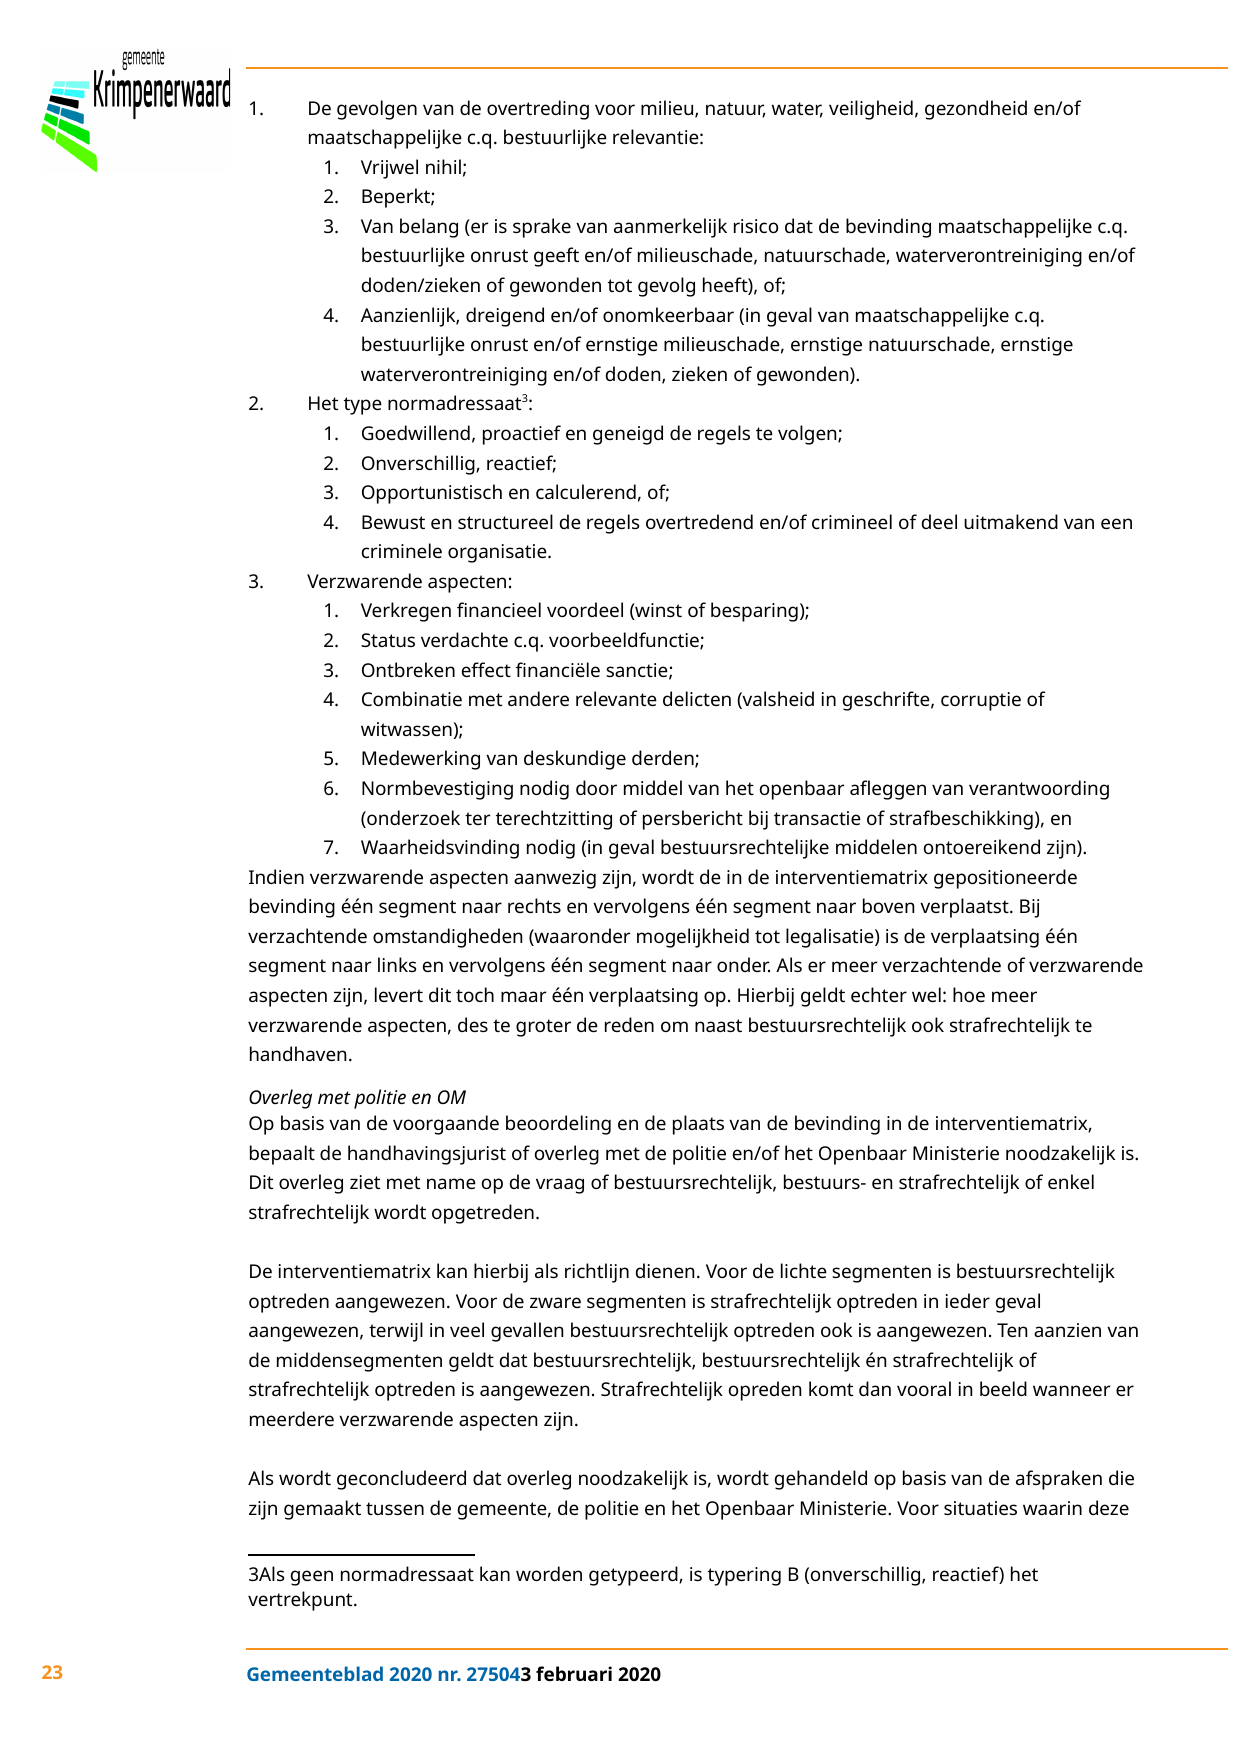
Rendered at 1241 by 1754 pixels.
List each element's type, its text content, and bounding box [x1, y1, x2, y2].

list Normbevestiging nodig door middel van het openbaar afleggen van verantwoording (onderzoek ter terechtzitting of persbericht bij transactie of strafbeschikking), en [323, 775, 1152, 831]
list Ontbreken effect financiële sanctie; [323, 657, 1152, 683]
list Opportunistisch en calculerend, of; [323, 479, 1152, 505]
text Indien verzwarende aspecten aanwezig zijn, wordt de in de interventiematrix gepositioneerde bevinding één segment naar rechts en vervolgens één segment naar boven verplaatst. Bij verzachtende omstandigheden (waaronder mogelijkheid tot legalisatie) is de verplaatsing één segment naar links en vervolgens één segment naar onder. Als er meer verzachtende of verzwarende aspecten zijn, levert dit toch maar één verplaatsing op. Hierbij geldt echter wel: hoe meer verzwarende aspecten, des te groter de reden om naast bestuursrechtelijk ook strafrechtelijk te handhaven. [248, 864, 1152, 1067]
list Goedwillend, proactief en geneigd de regels te volgen; [323, 420, 1152, 446]
list Combinatie met andere relevante delicten (valsheid in geschrifte, corruptie of witwassen); [323, 686, 1152, 742]
list Onverschillig, reactief; [323, 450, 1152, 476]
text Op basis van de voorgaande beoordeling en de plaats van de bevinding in de interventiematrix, bepaalt de handhavingsjurist of overleg met de politie en/of het Openbaar Ministerie noodzakelijk is. Dit overleg ziet met name op de vraag of bestuursrechtelijk, bestuurs- en strafrechtelijk of enkel strafrechtelijk wordt opgetreden. [248, 1110, 1152, 1225]
list Aanzienlijk, dreigend en/of onomkeerbaar (in geval van maatschappelijke c.q. bestuurlijke onrust en/of ernstige milieuschade, ernstige natuurschade, ernstige waterverontreiniging en/of doden, zieken of gewonden). [323, 302, 1152, 387]
list Als geen normadressaat kan worden getypeerd, is typering B (onverschillig, reactief) het vertrekpunt. [248, 1561, 1152, 1612]
list Het type normadressaat: [248, 391, 1152, 416]
list Beperkt; [323, 183, 1152, 209]
list Van belang (er is sprake van aanmerkelijk risico dat de bevinding maatschappelijke c.q. bestuurlijke onrust geeft en/of milieuschade, natuurschade, waterverontreiniging en/of doden/zieken of gewonden tot gevolg heeft), of; [323, 213, 1152, 298]
picture [41, 47, 231, 172]
list Vrijwel nihil; [323, 154, 1152, 180]
text Overleg met politie en OM [248, 1084, 1152, 1110]
list Status verdachte c.q. voorbeeldfunctie; [323, 627, 1152, 653]
list Bewust en structureel de regels overtredend en/of crimineel of deel uitmakend van een criminele organisatie. [323, 509, 1152, 564]
list Medewerking van deskundige derden; [323, 746, 1152, 771]
list Verkregen financieel voordeel (winst of besparing); [323, 598, 1152, 623]
text De interventiematrix kan hierbij als richtlijn dienen. Voor de lichte segmenten is bestuursrechtelijk optreden aangewezen. Voor de zware segmenten is strafrechtelijk optreden in ieder geval aangewezen, terwijl in veel gevallen bestuursrechtelijk optreden ook is aangewezen. Ten aanzien van de middensegmenten geldt dat bestuursrechtelijk, bestuursrechtelijk én strafrechtelijk of strafrechtelijk optreden is aangewezen. Strafrechtelijk opreden komt dan vooral in beeld wanneer er meerdere verzwarende aspecten zijn. [248, 1258, 1152, 1432]
list De gevolgen van de overtreding voor milieu, natuur, water, veiligheid, gezondheid en/of maatschappelijke c.q. bestuurlijke relevantie: [248, 95, 1152, 150]
list Waarheidsvinding nodig (in geval bestuursrechtelijke middelen ontoereikend zijn). [323, 834, 1152, 860]
list Verzwarende aspecten: [248, 568, 1152, 594]
text Als wordt geconcludeerd dat overleg noodzakelijk is, wordt gehandeld op basis van de afspraken die zijn gemaakt tussen de gemeente, de politie en het Openbaar Ministerie. Voor situaties waarin deze [248, 1465, 1152, 1521]
